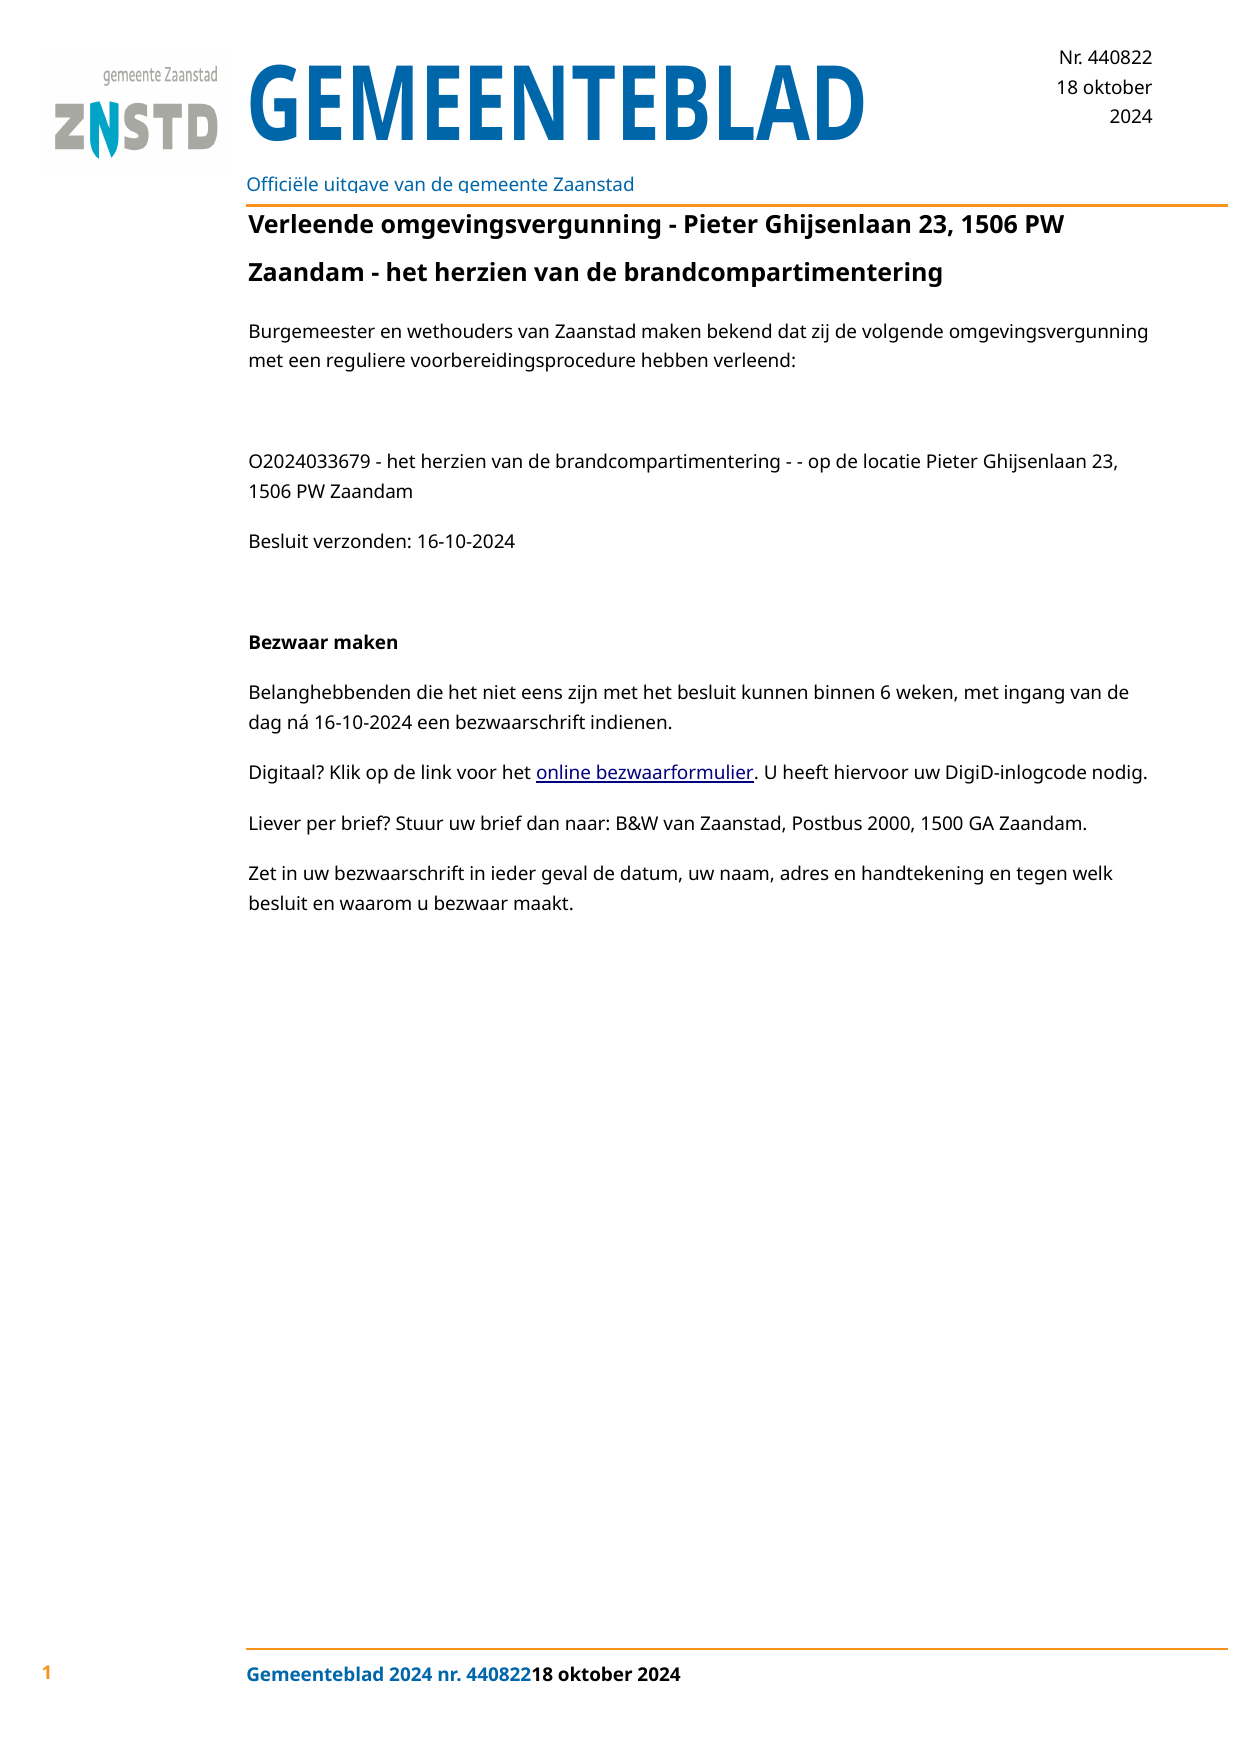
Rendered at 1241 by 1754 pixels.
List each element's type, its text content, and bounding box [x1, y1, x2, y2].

text Digitaal? Klik op de link voor het online bezwaarformulier. U heeft hiervoor uw DigiD-inlogcode nodig. [248, 759, 1152, 785]
text Belanghebbenden die het niet eens zijn met het besluit kunnen binnen 6 weken, met ingang van de dag ná 16-10-2024 een bezwaarschrift indienen. [248, 679, 1152, 735]
text Bezwaar maken [248, 629, 1152, 655]
text Burgemeester en wethouders van Zaanstad maken bekend dat zij de volgende omgevingsvergunning met een reguliere voorbereidingsprocedure hebben verleend: [248, 318, 1152, 373]
text Besluit verzonden: 16-10-2024 [248, 528, 1152, 554]
text Zet in uw bezwaarschrift in ieder geval de datum, uw naam, adres en handtekening en tegen welk besluit en waarom u bezwaar maakt. [248, 860, 1152, 916]
text Verleende omgevingsvergunning - Pieter Ghijsenlaan 23, 1506 PW Zaandam - het herzien van de brandcompartimentering [248, 207, 1152, 288]
text O2024033679 - het herzien van de brandcompartimentering - - op de locatie Pieter Ghijsenlaan 23, 1506 PW Zaandam [248, 448, 1152, 504]
picture [41, 47, 231, 172]
text Liever per brief? Stuur uw brief dan naar: B&W van Zaanstad, Postbus 2000, 1500 GA Zaandam. [248, 810, 1152, 836]
